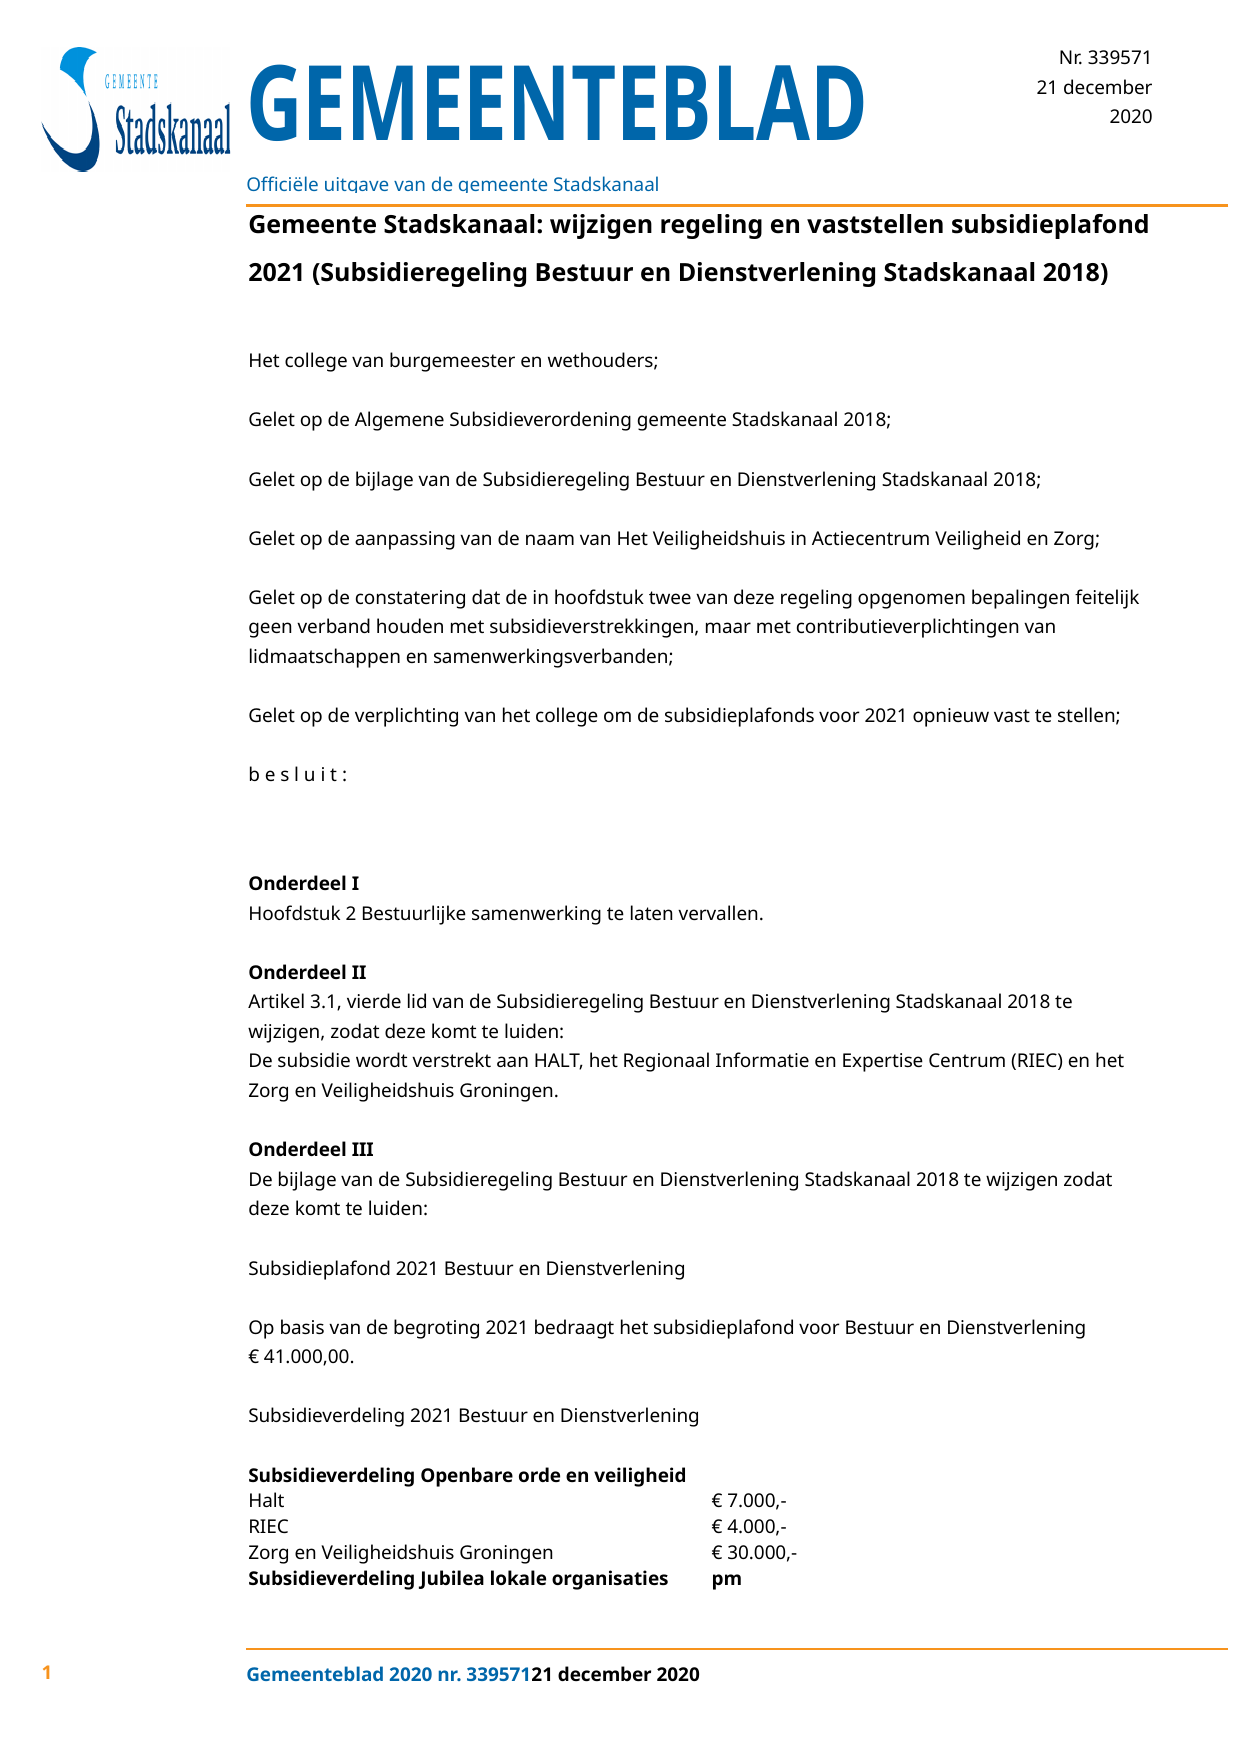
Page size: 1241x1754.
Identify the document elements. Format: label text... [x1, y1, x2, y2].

text Subsidieverdeling 2021 Bestuur en Dienstverlening [248, 1403, 1152, 1428]
text Het college van burgemeester en wethouders; [248, 347, 1152, 373]
table_cell Halt [248, 1488, 711, 1513]
text Gemeente Stadskanaal: wijzigen regeling en vaststellen subsidieplafond 2021 (Subsidieregeling Bestuur en Dienstverlening Stadskanaal 2018) [248, 207, 1152, 288]
table_cell € 4.000,- [711, 1513, 1152, 1539]
text Hoofdstuk 2 Bestuurlijke samenwerking te laten vervallen. [248, 900, 1152, 925]
text Onderdeel II [248, 959, 1152, 984]
text b e s l u i t : [248, 762, 1152, 787]
table_header [711, 1462, 1152, 1488]
table_cell Subsidieverdeling Jubilea lokale organisaties [248, 1565, 711, 1591]
text Subsidieplafond 2021 Bestuur en Dienstverlening [248, 1255, 1152, 1280]
text Op basis van de begroting 2021 bedraagt het subsidieplafond voor Bestuur en Dienstverlening € 41.000,00. [248, 1314, 1152, 1369]
text Artikel 3.1, vierde lid van de Subsidieregeling Bestuur en Dienstverlening Stadskanaal 2018 te wijzigen, zodat deze komt te luiden: [248, 988, 1152, 1044]
text Gelet op de Algemene Subsidieverordening gemeente Stadskanaal 2018; [248, 407, 1152, 432]
picture [41, 47, 231, 172]
text Gelet op de bijlage van de Subsidieregeling Bestuur en Dienstverlening Stadskanaal 2018; [248, 466, 1152, 492]
text Gelet op de aanpassing van de naam van Het Veiligheidshuis in Actiecentrum Veiligheid en Zorg; [248, 525, 1152, 551]
table_cell Zorg en Veiligheidshuis Groningen [248, 1539, 711, 1565]
table_cell € 7.000,- [711, 1488, 1152, 1513]
text De bijlage van de Subsidieregeling Bestuur en Dienstverlening Stadskanaal 2018 te wijzigen zodat deze komt te luiden: [248, 1166, 1152, 1221]
table_cell pm [711, 1565, 1152, 1591]
text Gelet op de verplichting van het college om de subsidieplafonds voor 2021 opnieuw vast te stellen; [248, 702, 1152, 728]
text Gelet op de constatering dat de in hoofdstuk twee van deze regeling opgenomen bepalingen feitelijk geen verband houden met subsidieverstrekkingen, maar met contributieverplichtingen van lidmaatschappen en samenwerkingsverbanden; [248, 584, 1152, 669]
table_cell RIEC [248, 1513, 711, 1539]
table_cell € 30.000,- [711, 1539, 1152, 1565]
text Onderdeel I [248, 870, 1152, 896]
text Onderdeel III [248, 1136, 1152, 1162]
table_header Subsidieverdeling Openbare orde en veiligheid [248, 1462, 711, 1488]
text De subsidie wordt verstrekt aan HALT, het Regionaal Informatie en Expertise Centrum (RIEC) en het Zorg en Veiligheidshuis Groningen. [248, 1048, 1152, 1103]
